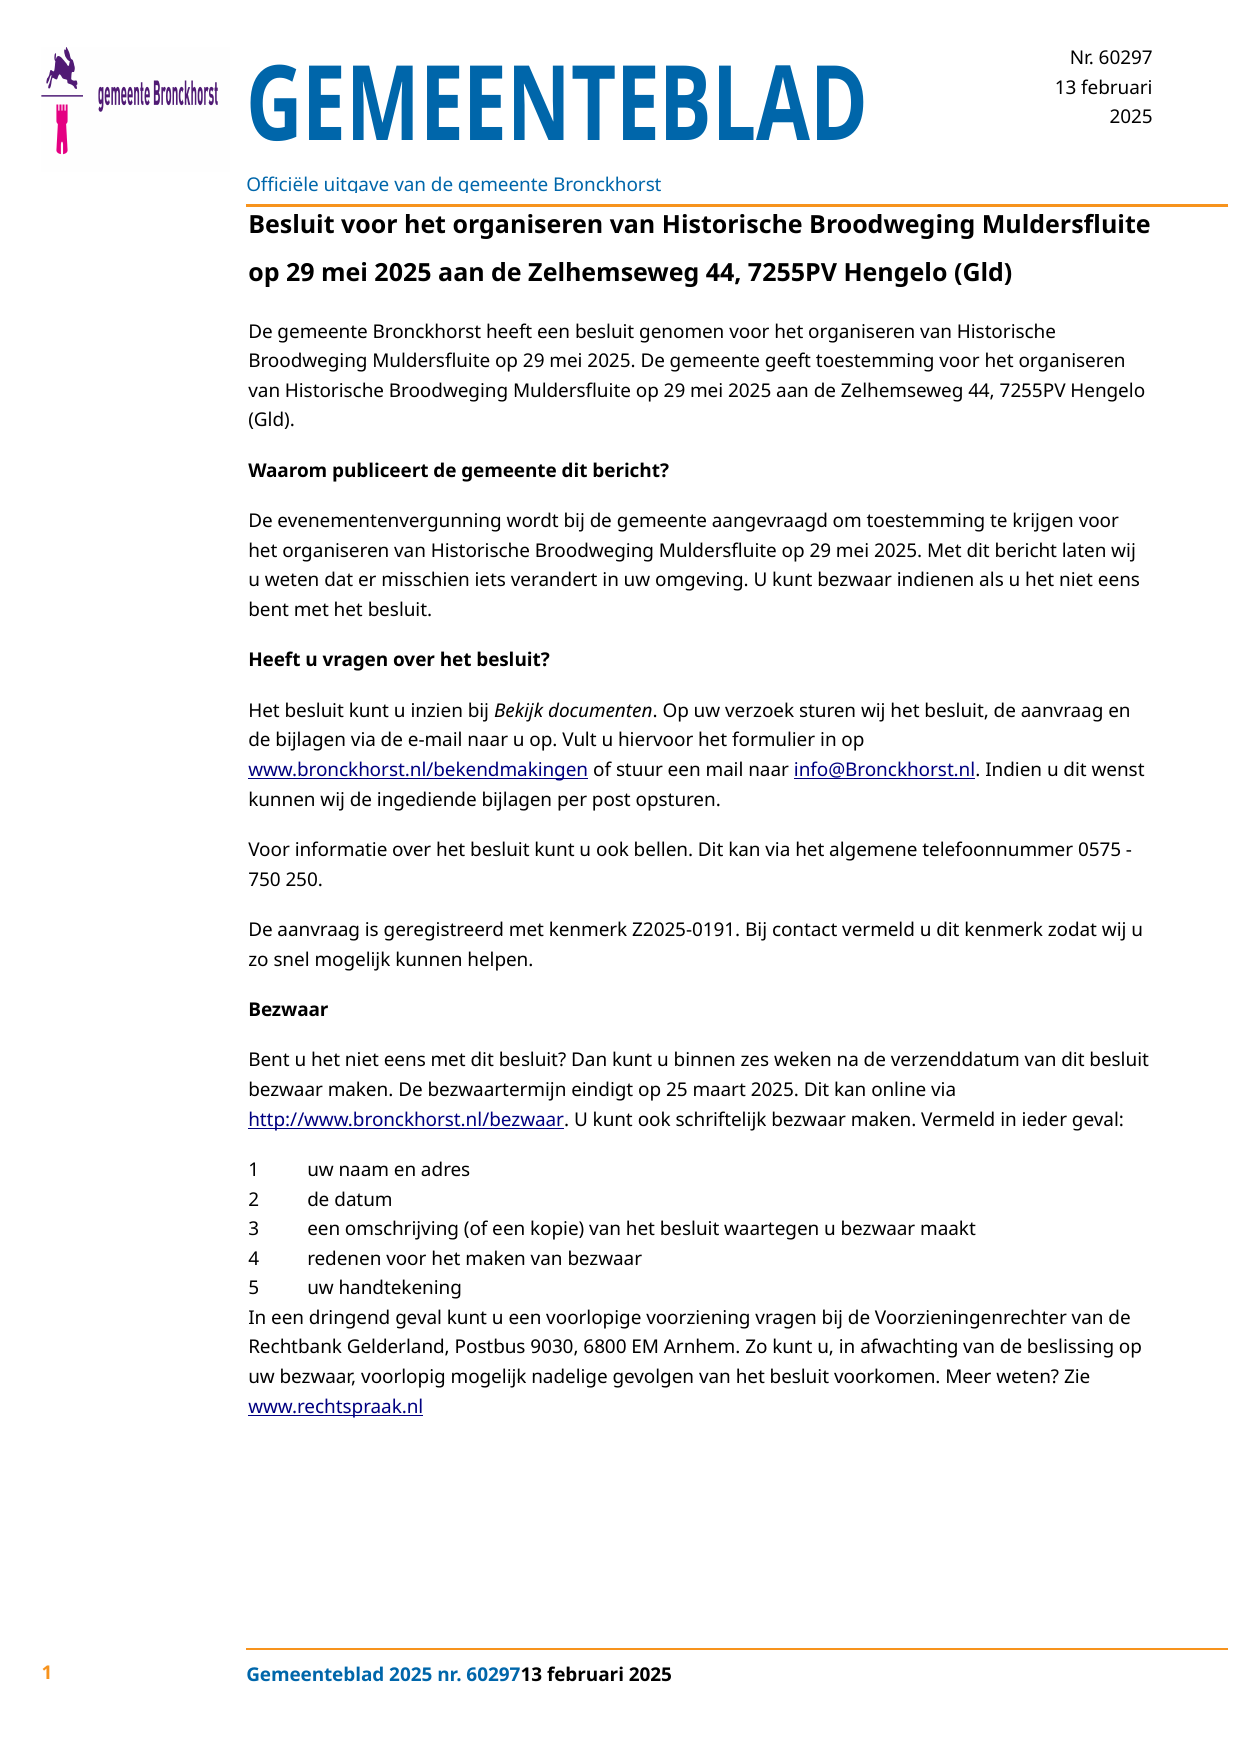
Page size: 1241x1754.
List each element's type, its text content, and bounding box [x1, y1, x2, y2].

list een omschrijving (of een kopie) van het besluit waartegen u bezwaar maakt [248, 1215, 1152, 1241]
text Besluit voor het organiseren van Historische Broodweging Muldersfluite op 29 mei 2025 aan de Zelhemseweg 44, 7255PV Hengelo (Gld) [248, 207, 1152, 288]
list uw naam en adres [248, 1156, 1152, 1182]
text Bent u het niet eens met dit besluit? Dan kunt u binnen zes weken na de verzenddatum van dit besluit bezwaar maken. De bezwaartermijn eindigt op 25 maart 2025. Dit kan online via http://www.bronckhorst.nl/bezwaar. U kunt ook schriftelijk bezwaar maken. Vermeld in ieder geval: [248, 1047, 1152, 1132]
text Bezwaar [248, 996, 1152, 1022]
list redenen voor het maken van bezwaar [248, 1245, 1152, 1271]
list de datum [248, 1186, 1152, 1212]
text De gemeente Bronckhorst heeft een besluit genomen voor het organiseren van Historische Broodweging Muldersfluite op 29 mei 2025. De gemeente geeft toestemming voor het organiseren van Historische Broodweging Muldersfluite op 29 mei 2025 aan de Zelhemseweg 44, 7255PV Hengelo (Gld). [248, 318, 1152, 432]
text Voor informatie over het besluit kunt u ook bellen. Dit kan via het algemene telefoonnummer 0575 - 750 250. [248, 836, 1152, 892]
text De aanvraag is geregistreerd met kenmerk Z2025-0191. Bij contact vermeld u dit kenmerk zodat wij u zo snel mogelijk kunnen helpen. [248, 916, 1152, 972]
list uw handtekening [248, 1274, 1152, 1300]
text In een dringend geval kunt u een voorlopige voorziening vragen bij de Voorzieningenrechter van de Rechtbank Gelderland, Postbus 9030, 6800 EM Arnhem. Zo kunt u, in afwachting van de beslissing op uw bezwaar, voorlopig mogelijk nadelige gevolgen van het besluit voorkomen. Meer weten? Zie www.rechtspraak.nl [248, 1304, 1152, 1419]
text Heeft u vragen over het besluit? [248, 647, 1152, 672]
text Waarom publiceert de gemeente dit bericht? [248, 457, 1152, 483]
text Het besluit kunt u inzien bij Bekijk documenten. Op uw verzoek sturen wij het besluit, de aanvraag en de bijlagen via de e-mail naar u op. Vult u hiervoor het formulier in op www.bronckhorst.nl/bekendmakingen of stuur een mail naar info@Bronckhorst.nl. Indien u dit wenst kunnen wij de ingediende bijlagen per post opsturen. [248, 697, 1152, 812]
text De evenementenvergunning wordt bij de gemeente aangevraagd om toestemming te krijgen voor het organiseren van Historische Broodweging Muldersfluite op 29 mei 2025. Met dit bericht laten wij u weten dat er misschien iets verandert in uw omgeving. U kunt bezwaar indienen als u het niet eens bent met het besluit. [248, 507, 1152, 622]
picture [41, 47, 231, 172]
